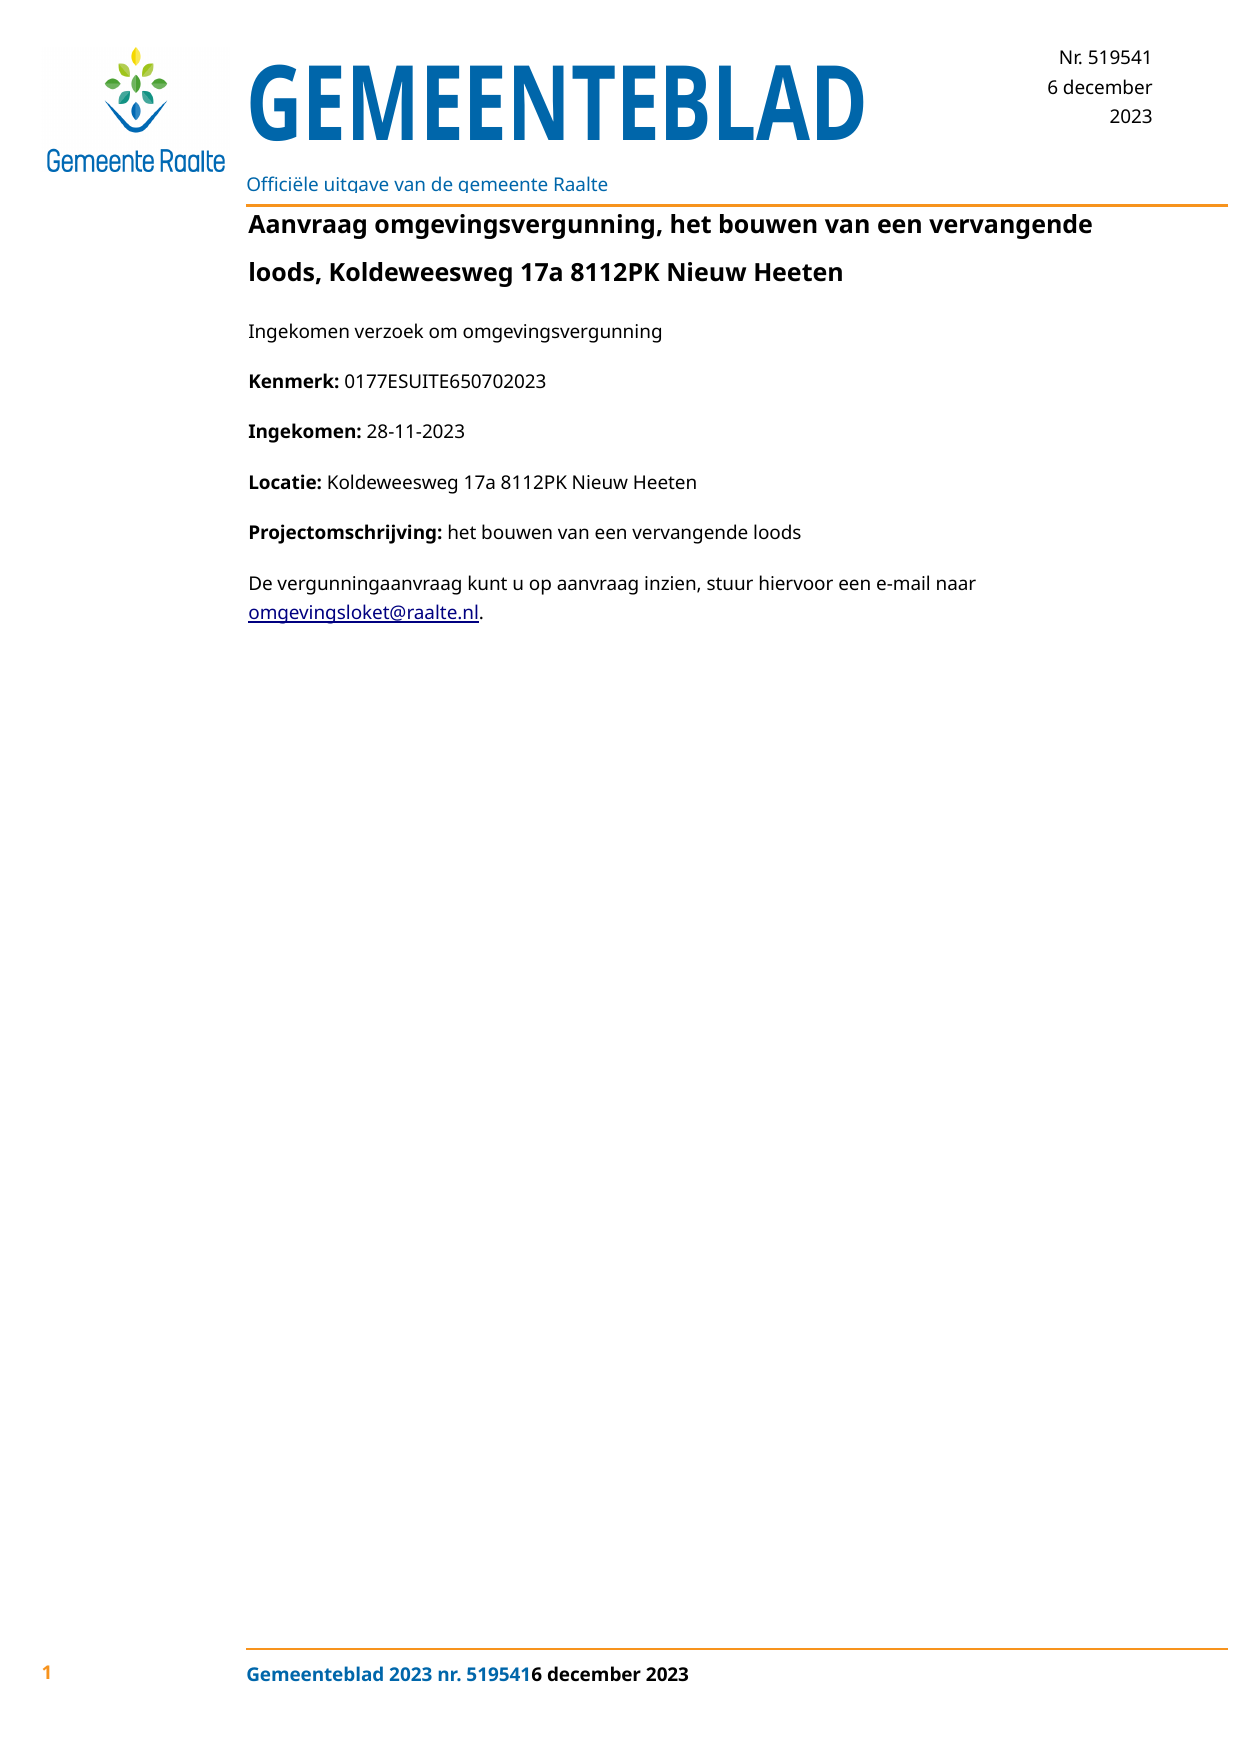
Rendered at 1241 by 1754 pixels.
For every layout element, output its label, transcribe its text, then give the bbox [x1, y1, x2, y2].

text De vergunningaanvraag kunt u op aanvraag inzien, stuur hiervoor een e-mail naar omgevingsloket@raalte.nl. [248, 570, 1152, 625]
text Locatie: Koldeweesweg 17a 8112PK Nieuw Heeten [248, 469, 1152, 495]
text Kenmerk: 0177ESUITE650702023 [248, 368, 1152, 394]
text Ingekomen: 28-11-2023 [248, 419, 1152, 444]
text Projectomschrijving: het bouwen van een vervangende loods [248, 519, 1152, 545]
picture [41, 47, 231, 172]
text Ingekomen verzoek om omgevingsvergunning [248, 318, 1152, 344]
text Aanvraag omgevingsvergunning, het bouwen van een vervangende loods, Koldeweesweg 17a 8112PK Nieuw Heeten [248, 207, 1152, 288]
